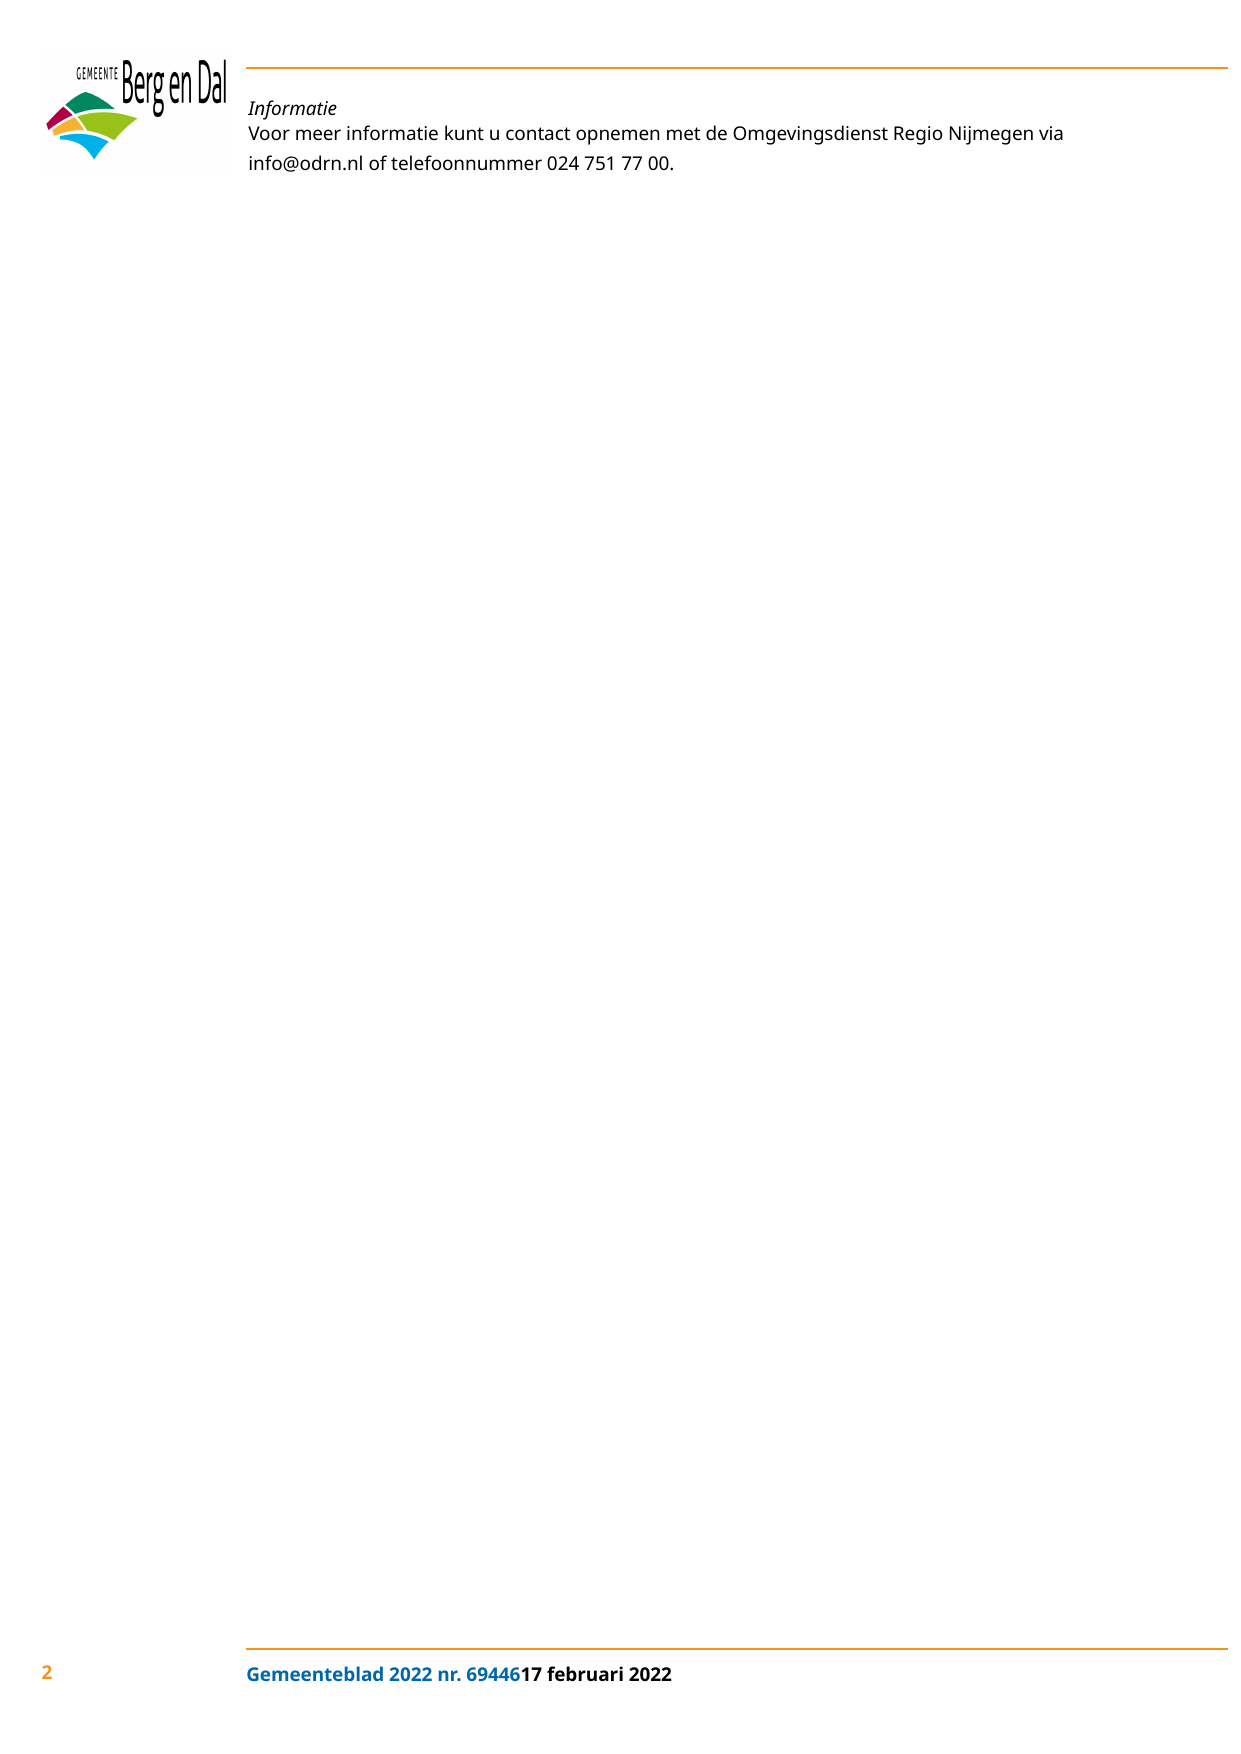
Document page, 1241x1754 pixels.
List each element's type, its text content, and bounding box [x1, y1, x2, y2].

text Informatie [248, 95, 1152, 121]
picture [41, 47, 231, 172]
text Voor meer informatie kunt u contact opnemen met de Omgevingsdienst Regio Nijmegen via info@odrn.nl of telefoonnummer 024 751 77 00. [248, 121, 1152, 176]
